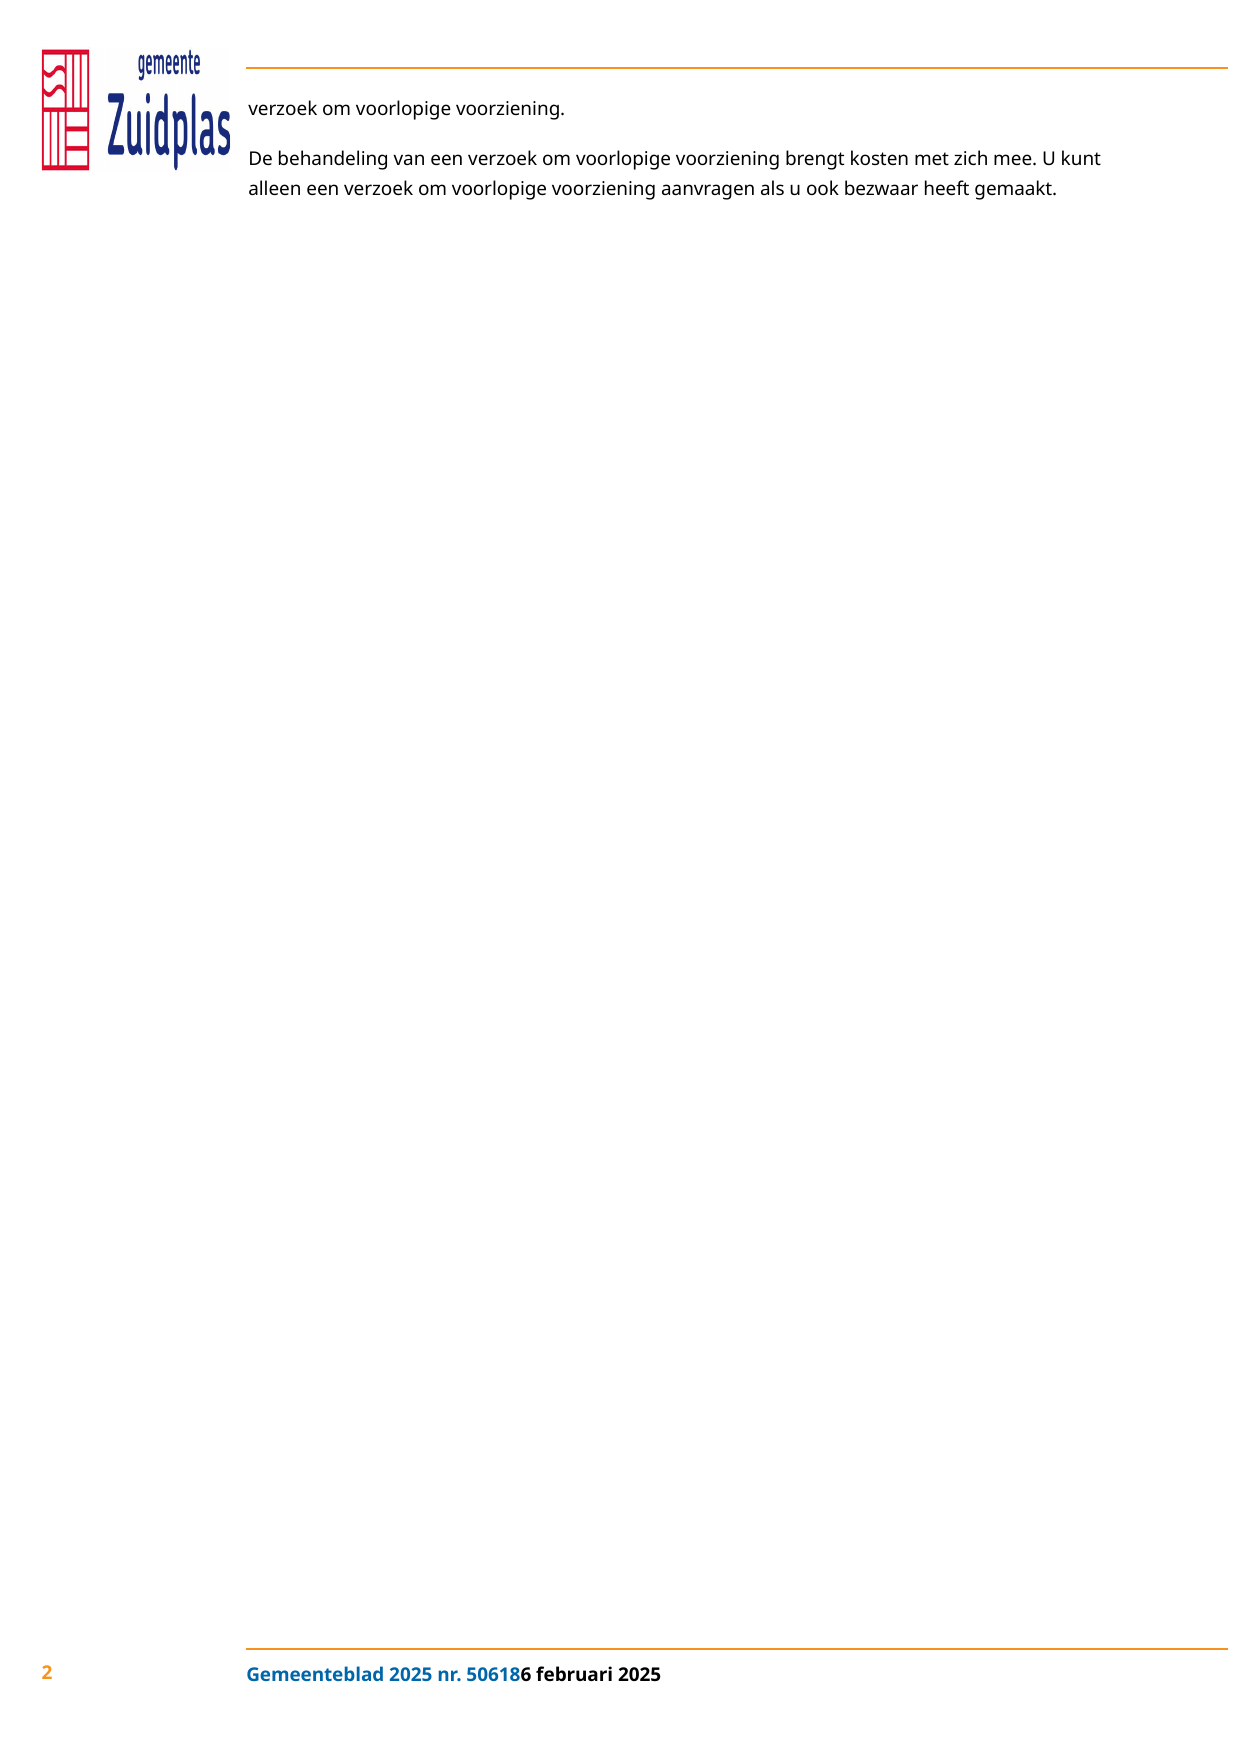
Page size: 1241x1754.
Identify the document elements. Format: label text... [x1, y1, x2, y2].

picture [41, 47, 231, 172]
text De behandeling van een verzoek om voorlopige voorziening brengt kosten met zich mee. U kunt alleen een verzoek om voorlopige voorziening aanvragen als u ook bezwaar heeft gemaakt. [248, 145, 1152, 201]
text verzoek om voorlopige voorziening. [248, 95, 1152, 121]
